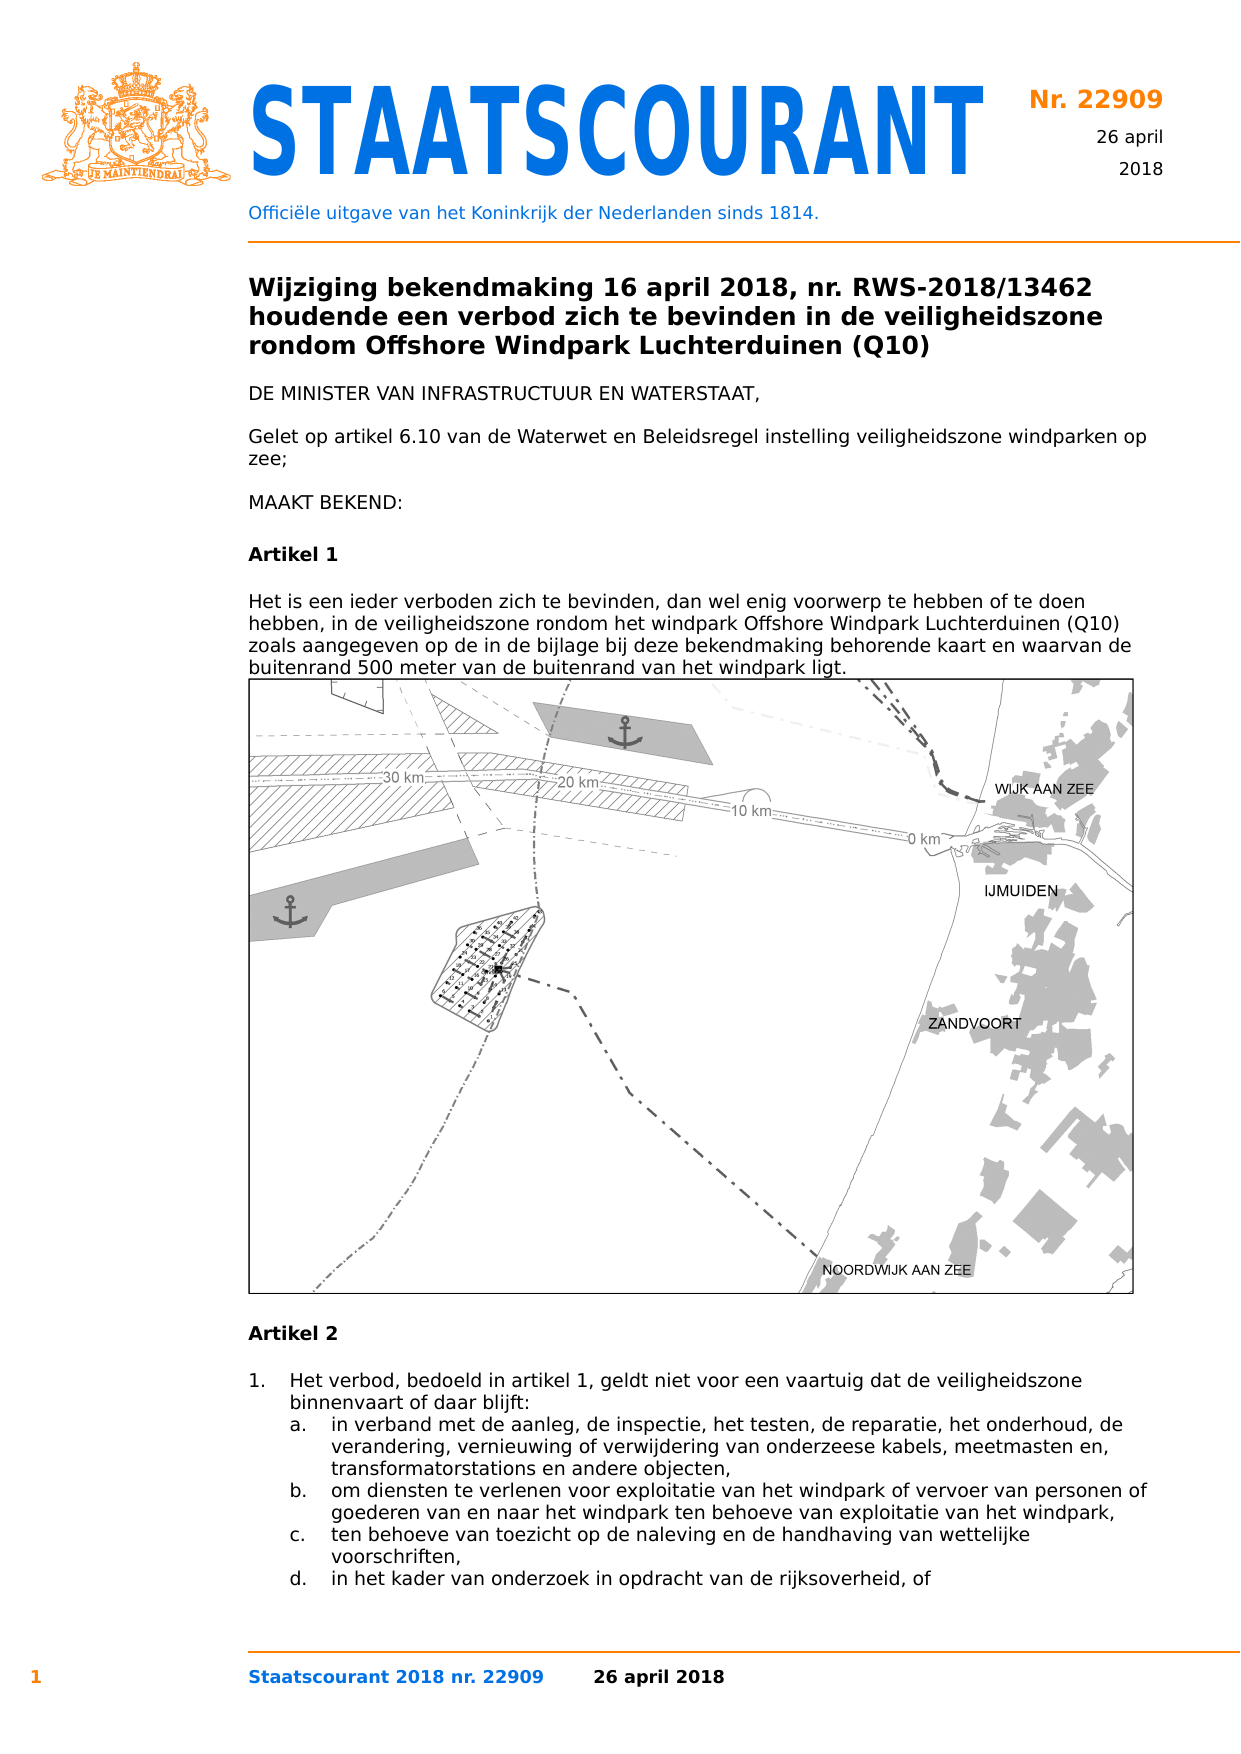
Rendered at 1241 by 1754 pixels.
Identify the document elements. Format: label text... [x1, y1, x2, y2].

text b. om diensten te verlenen voor exploitatie van het windpark of vervoer van personen of goederen van en naar het windpark ten behoeve van exploitatie van het windpark, [289, 1480, 1163, 1524]
table_cell 2018 [998, 153, 1240, 203]
text d. in het kader van onderzoek in opdracht van de rijksoverheid, of [289, 1568, 1163, 1590]
subtitle Artikel 1 [248, 544, 1163, 566]
table_header STAATSCOURANT [248, 62, 998, 203]
text Het is een ieder verboden zich te bevinden, dan wel enig voorwerp te hebben of te doen hebben, in de veiligheidszone rondom het windpark Offshore Windpark Luchterduinen (Q10) zoals aangegeven op de in de bijlage bij deze bekendmaking behorende kaart en waarvan de buitenrand 500 meter van de buitenrand van het windpark ligt. [248, 591, 1163, 1293]
text DE MINISTER VAN INFRASTRUCTUUR EN WATERSTAAT, [248, 382, 1163, 404]
subtitle Artikel 2 [248, 1323, 1163, 1345]
picture [248, 678, 1134, 1294]
text 1. Het verbod, bedoeld in artikel 1, geldt niet voor een vaartuig dat de veiligheidszone binnenvaart of daar blijft: [248, 1370, 1163, 1414]
text c. ten behoeve van toezicht op de naleving en de handhaving van wettelijke voorschriften, [289, 1524, 1163, 1568]
table_header Nr. 22909 [998, 62, 1240, 121]
table_cell Officiële uitgave van het Koninkrijk der Nederlanden sinds 1814. [248, 203, 1240, 241]
subtitle Wijziging bekendmaking 16 april 2018, nr. RWS-2018/13462 houdende een verbod zich te bevinden in de veiligheidszone rondom Offshore Windpark Luchterduinen (Q10) [248, 273, 1163, 361]
text Gelet op artikel 6.10 van de Waterwet en Beleidsregel instelling veiligheidszone windparken op zee; [248, 426, 1163, 470]
text a. in verband met de aanleg, de inspectie, het testen, de reparatie, het onderhoud, de verandering, vernieuwing of verwijdering van onderzeese kabels, meetmasten en, transformatorstations en andere objecten, [289, 1414, 1163, 1480]
table_cell 26 april [998, 121, 1240, 153]
text MAAKT BEKEND: [248, 492, 1163, 514]
picture [41, 62, 231, 186]
table_header [25, 62, 248, 241]
